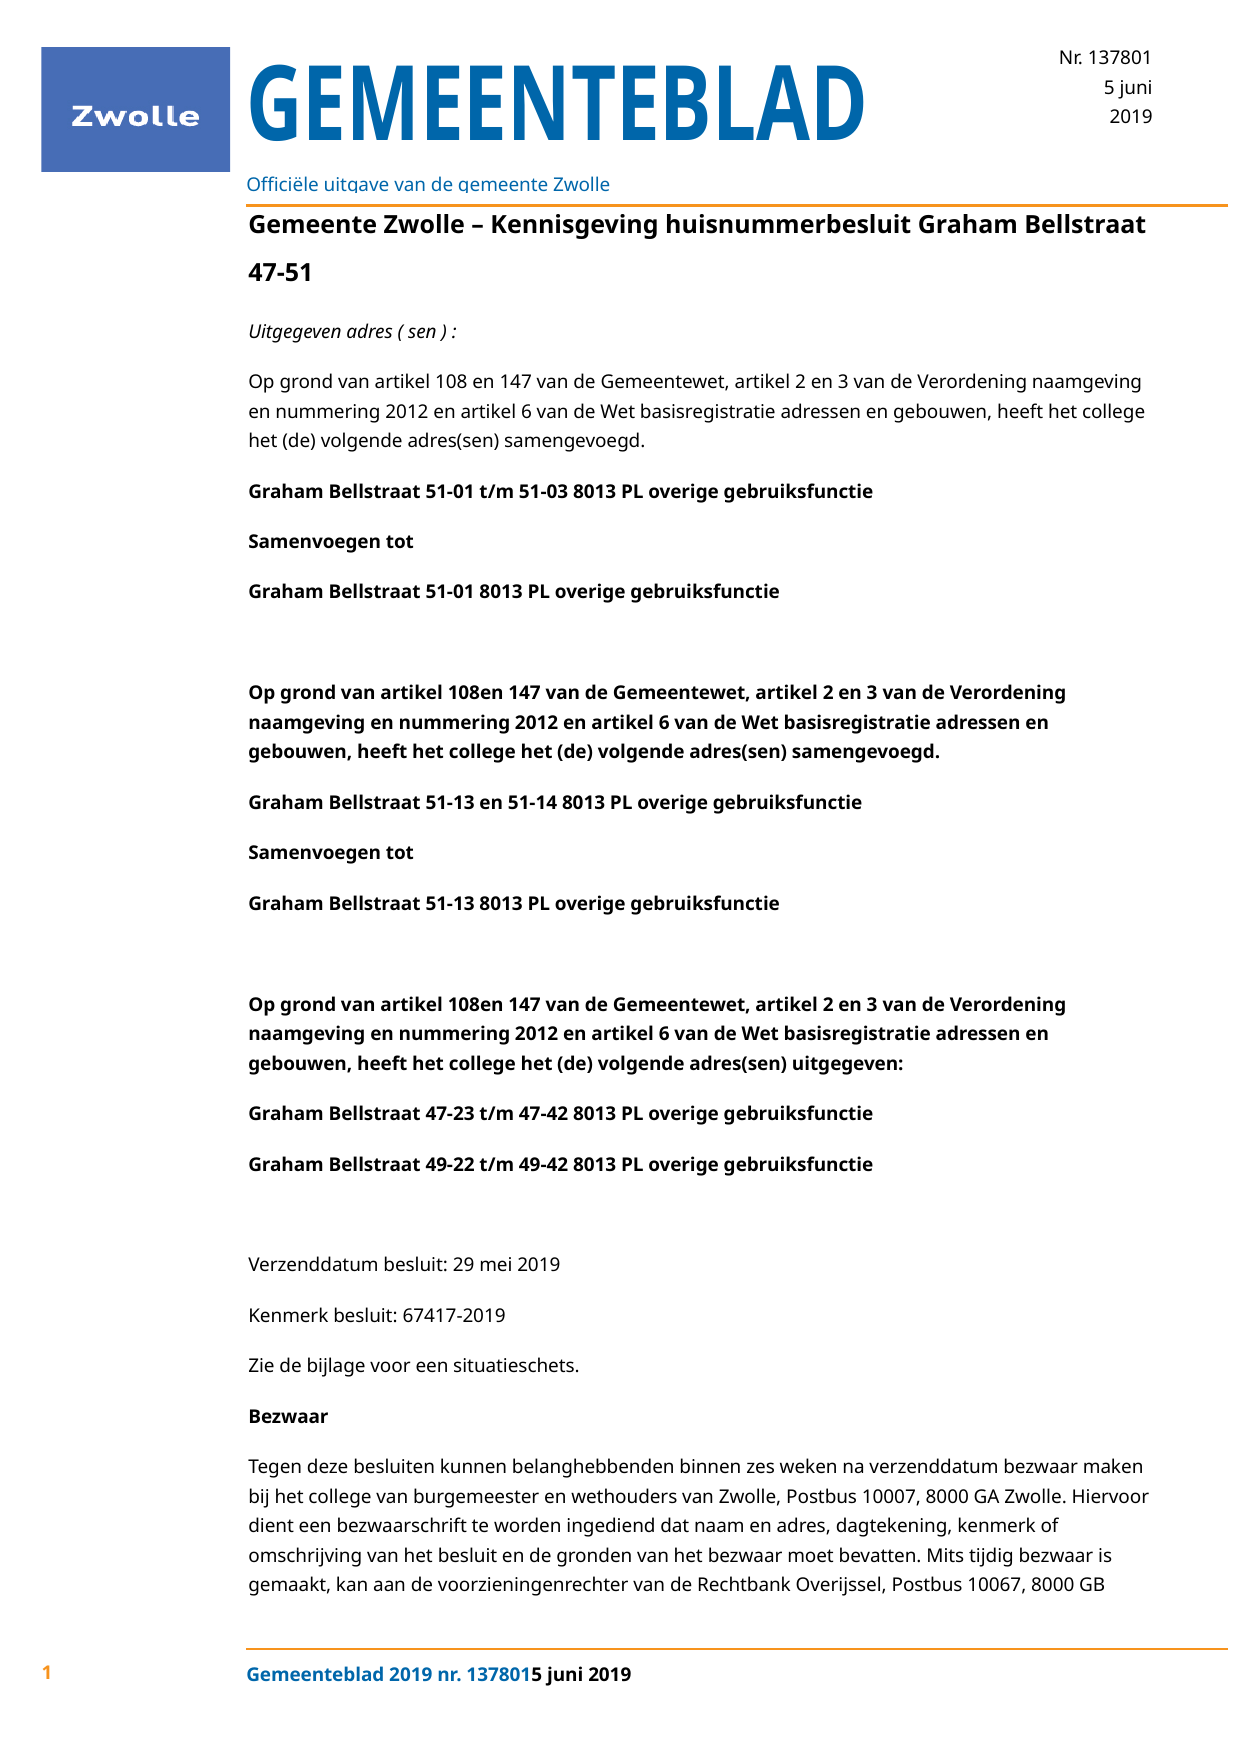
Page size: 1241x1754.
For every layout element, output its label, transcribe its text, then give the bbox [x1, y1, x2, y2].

picture [41, 47, 231, 172]
text Graham Bellstraat 51-13 8013 PL overige gebruiksfunctie [248, 890, 1152, 916]
text Samenvoegen tot [248, 839, 1152, 865]
text Gemeente Zwolle – Kennisgeving huisnummerbesluit Graham Bellstraat 47-51 [248, 207, 1152, 288]
text Graham Bellstraat 47-23 t/m 47-42 8013 PL overige gebruiksfunctie [248, 1100, 1152, 1126]
text Op grond van artikel 108 en 147 van de Gemeentewet, artikel 2 en 3 van de Verordening naamgeving en nummering 2012 en artikel 6 van de Wet basisregistratie adressen en gebouwen, heeft het college het (de) volgende adres(sen) samengevoegd. [248, 368, 1152, 453]
text Graham Bellstraat 51-13 en 51-14 8013 PL overige gebruiksfunctie [248, 789, 1152, 815]
text Verzenddatum besluit: 29 mei 2019 [248, 1252, 1152, 1277]
text Kenmerk besluit: 67417-2019 [248, 1302, 1152, 1328]
text Graham Bellstraat 49-22 t/m 49-42 8013 PL overige gebruiksfunctie [248, 1151, 1152, 1177]
text Tegen deze besluiten kunnen belanghebbenden binnen zes weken na verzenddatum bezwaar maken bij het college van burgemeester en wethouders van Zwolle, Postbus 10007, 8000 GA Zwolle. Hiervoor dient een bezwaarschrift te worden ingediend dat naam en adres, dagtekening, kenmerk of omschrijving van het besluit en de gronden van het bezwaar moet bevatten. Mits tijdig bezwaar is gemaakt, kan aan de voorzieningenrechter van de Rechtbank Overijssel, Postbus 10067, 8000 GB [248, 1453, 1152, 1597]
text Bezwaar [248, 1403, 1152, 1429]
text Graham Bellstraat 51-01 t/m 51-03 8013 PL overige gebruiksfunctie [248, 478, 1152, 504]
text Zie de bijlage voor een situatieschets. [248, 1352, 1152, 1378]
text Graham Bellstraat 51-01 8013 PL overige gebruiksfunctie [248, 579, 1152, 604]
text Op grond van artikel 108en 147 van de Gemeentewet, artikel 2 en 3 van de Verordening naamgeving en nummering 2012 en artikel 6 van de Wet basisregistratie adressen en gebouwen, heeft het college het (de) volgende adres(sen) samengevoegd. [248, 679, 1152, 764]
text Samenvoegen tot [248, 528, 1152, 554]
text Uitgegeven adres ( sen ) : [248, 318, 1152, 344]
text Op grond van artikel 108en 147 van de Gemeentewet, artikel 2 en 3 van de Verordening naamgeving en nummering 2012 en artikel 6 van de Wet basisregistratie adressen en gebouwen, heeft het college het (de) volgende adres(sen) uitgegeven: [248, 991, 1152, 1076]
